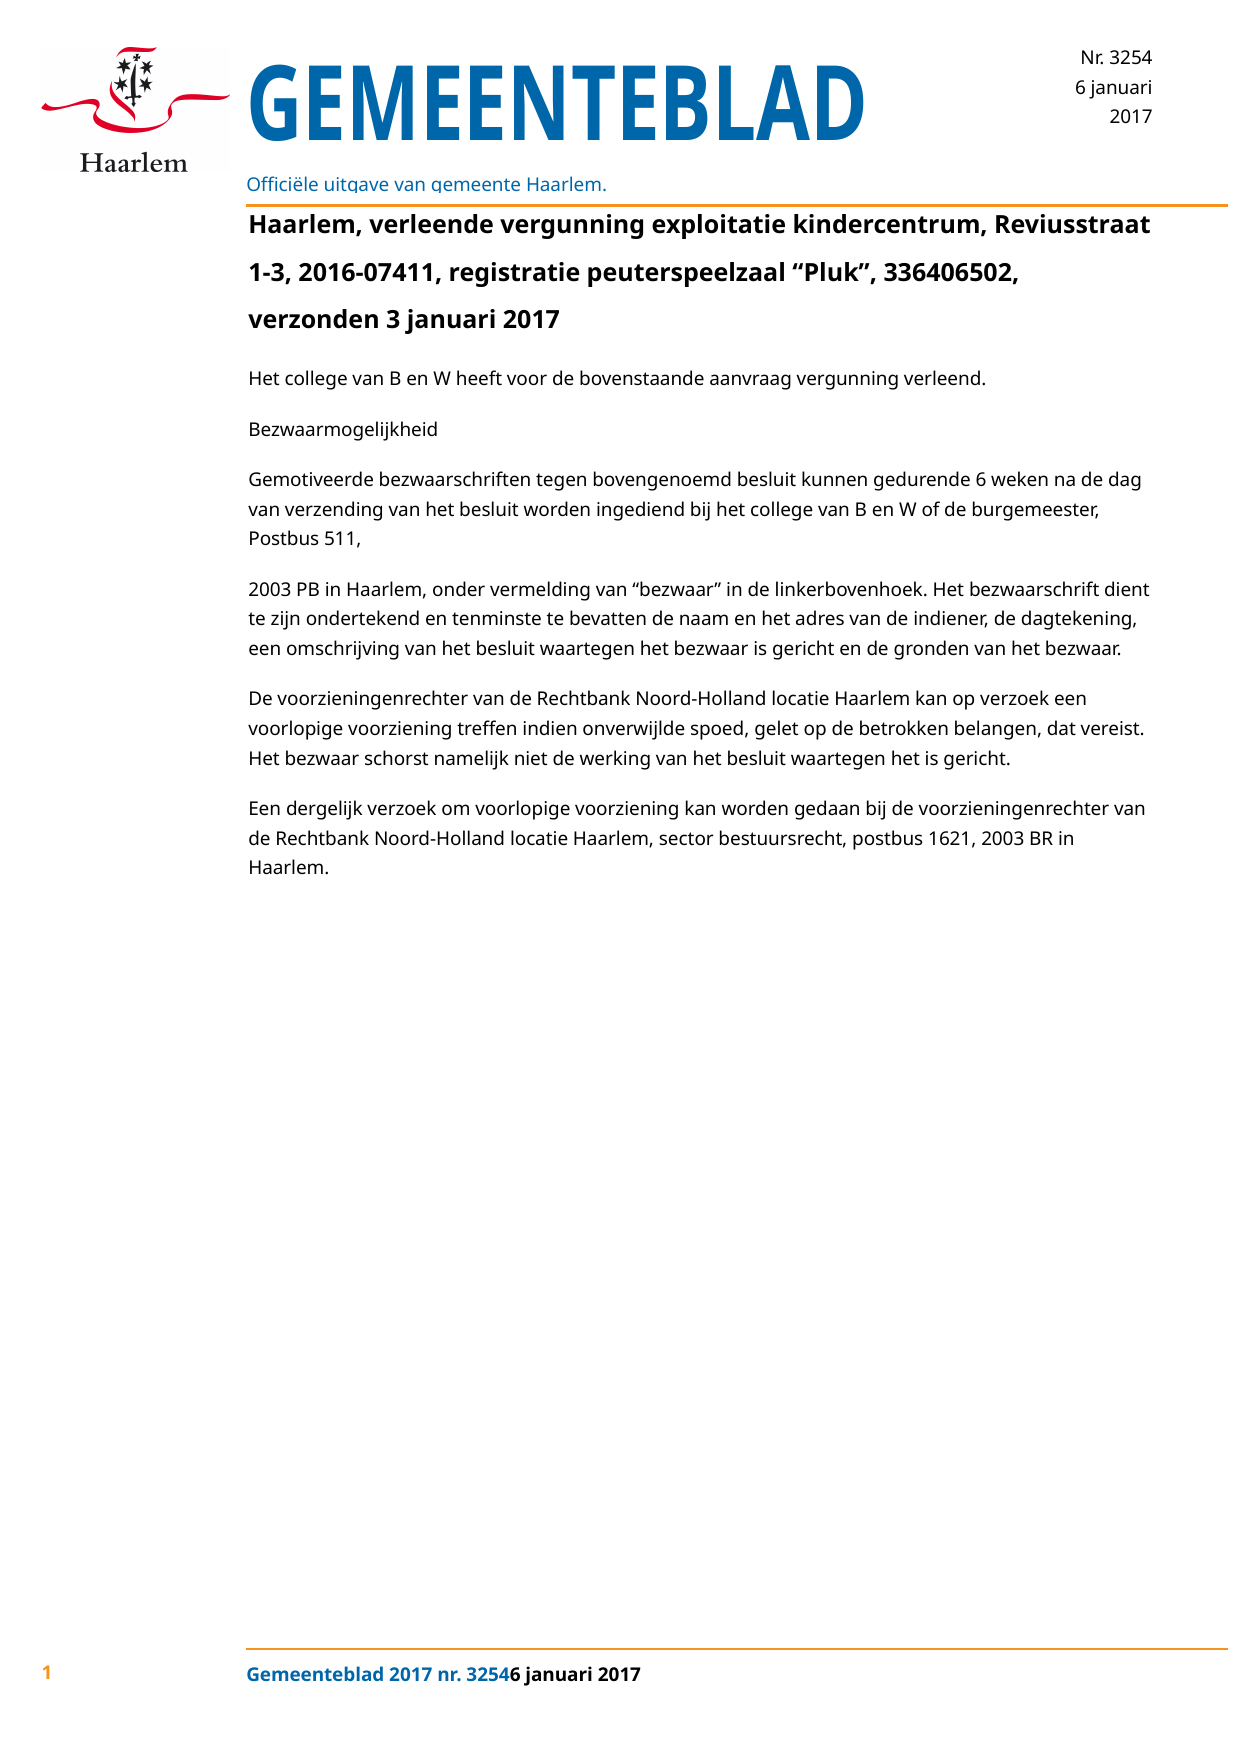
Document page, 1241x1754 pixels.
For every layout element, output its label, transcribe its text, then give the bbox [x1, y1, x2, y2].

text Haarlem, verleende vergunning exploitatie kindercentrum, Reviusstraat 1-3, 2016-07411, registratie peuterspeelzaal “Pluk”, 336406502, verzonden 3 januari 2017 [248, 207, 1152, 336]
text Gemotiveerde bezwaarschriften tegen bovengenoemd besluit kunnen gedurende 6 weken na de dag van verzending van het besluit worden ingediend bij het college van B en W of de burgemeester, Postbus 511, [248, 466, 1152, 551]
text Een dergelijk verzoek om voorlopige voorziening kan worden gedaan bij de voorzieningenrechter van de Rechtbank Noord-Holland locatie Haarlem, sector bestuursrecht, postbus 1621, 2003 BR in Haarlem. [248, 795, 1152, 880]
picture [41, 47, 231, 172]
text Het college van B en W heeft voor de bovenstaande aanvraag vergunning verleend. [248, 366, 1152, 391]
text 2003 PB in Haarlem, onder vermelding van “bezwaar” in de linkerbovenhoek. Het bezwaarschrift dient te zijn ondertekend en tenminste te bevatten de naam en het adres van de indiener, de dagtekening, een omschrijving van het besluit waartegen het bezwaar is gericht en de gronden van het bezwaar. [248, 576, 1152, 661]
text Bezwaarmogelijkheid [248, 416, 1152, 442]
text De voorzieningenrechter van de Rechtbank Noord-Holland locatie Haarlem kan op verzoek een voorlopige voorziening treffen indien onverwijlde spoed, gelet op de betrokken belangen, dat vereist. Het bezwaar schorst namelijk niet de werking van het besluit waartegen het is gericht. [248, 686, 1152, 770]
